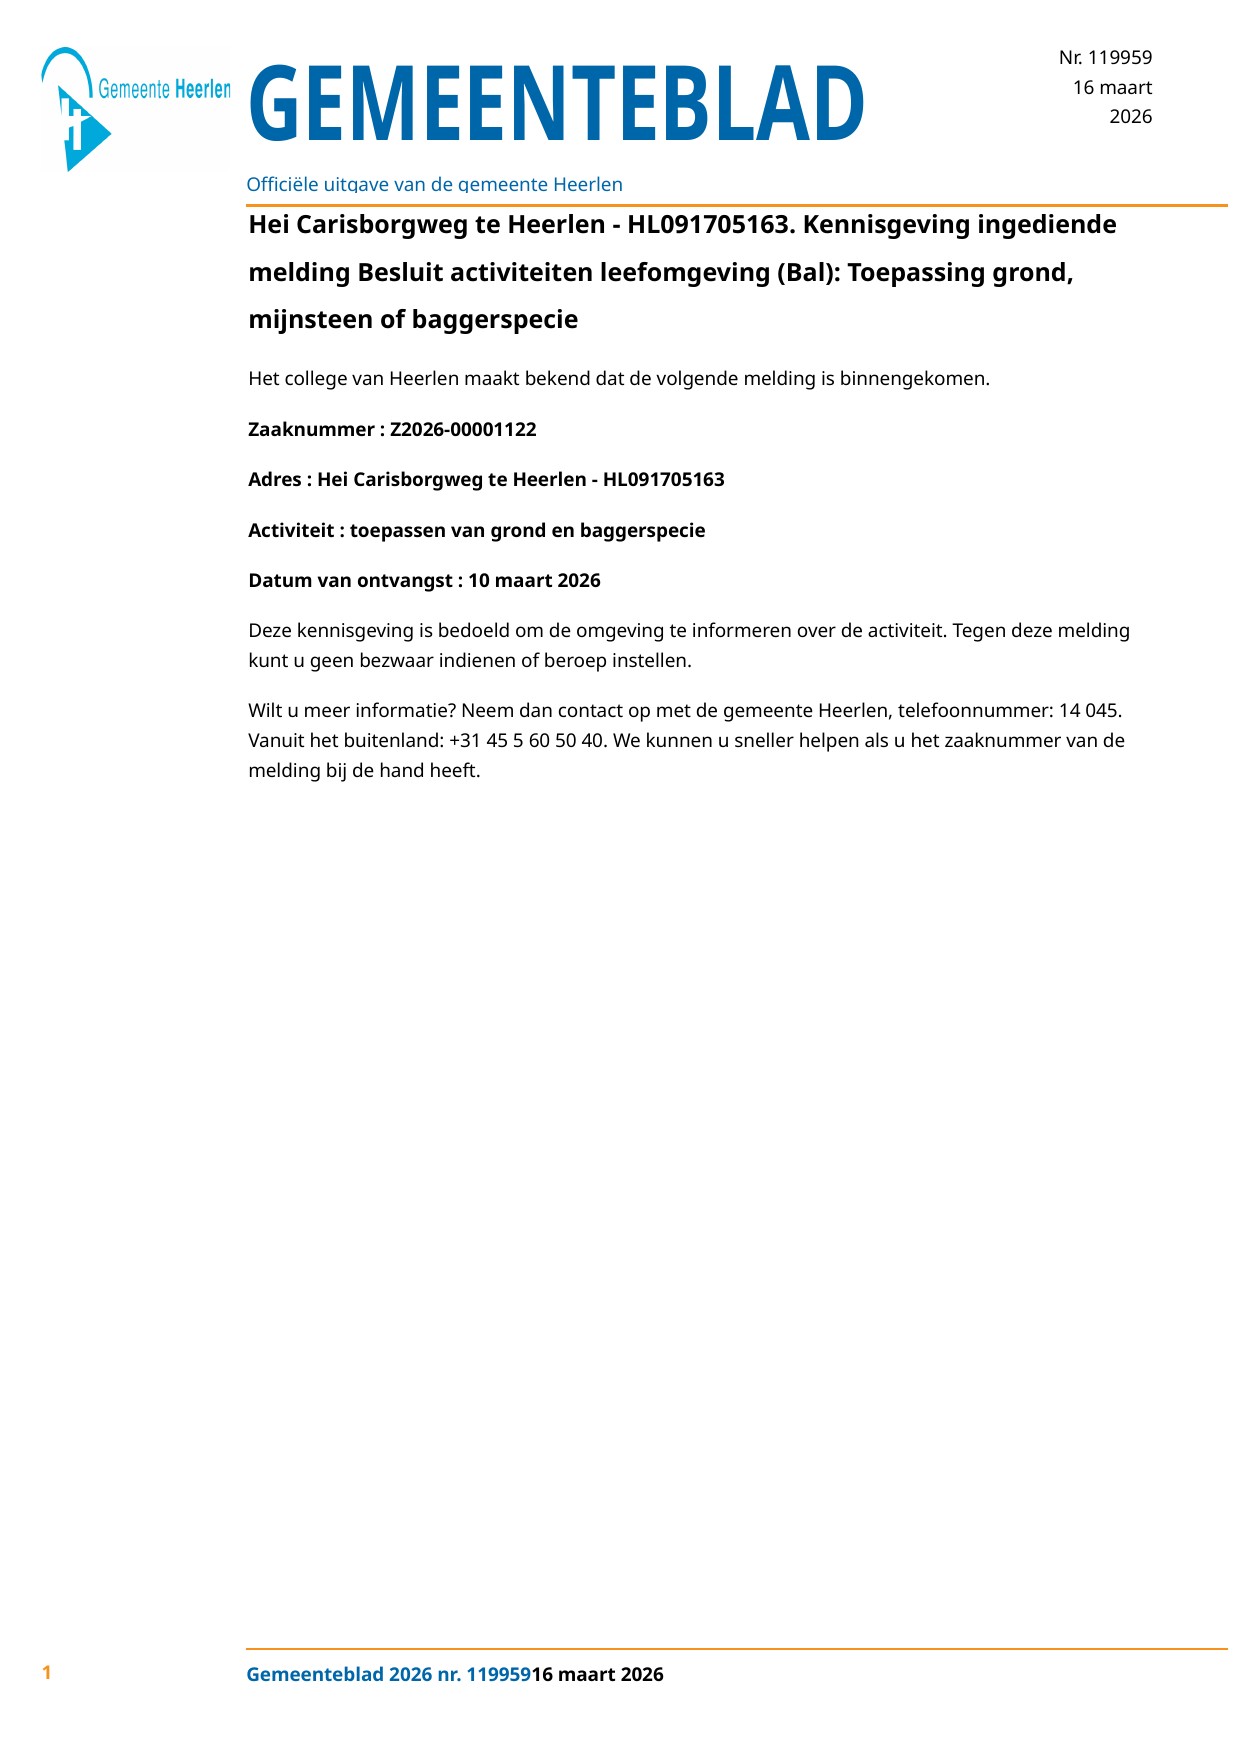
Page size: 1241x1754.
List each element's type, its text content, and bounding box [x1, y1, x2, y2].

picture [41, 47, 231, 172]
text Wilt u meer informatie? Neem dan contact op met de gemeente Heerlen, telefoonnummer: 14 045. Vanuit het buitenland: +31 45 5 60 50 40. We kunnen u sneller helpen als u het zaaknummer van de melding bij de hand heeft. [248, 698, 1152, 782]
text Deze kennisgeving is bedoeld om de omgeving te informeren over de activiteit. Tegen deze melding kunt u geen bezwaar indienen of beroep instellen. [248, 618, 1152, 673]
text Adres : Hei Carisborgweg te Heerlen - HL091705163 [248, 466, 1152, 492]
text Activiteit : toepassen van grond en baggerspecie [248, 517, 1152, 542]
text Het college van Heerlen maakt bekend dat de volgende melding is binnengekomen. [248, 366, 1152, 391]
text Zaaknummer : Z2026-00001122 [248, 416, 1152, 442]
picture [41, 47, 59, 70]
text Datum van ontvangst : 10 maart 2026 [248, 567, 1152, 593]
text Hei Carisborgweg te Heerlen - HL091705163. Kennisgeving ingediende melding Besluit activiteiten leefomgeving (Bal): Toepassing grond, mijnsteen of baggerspecie [248, 207, 1152, 336]
